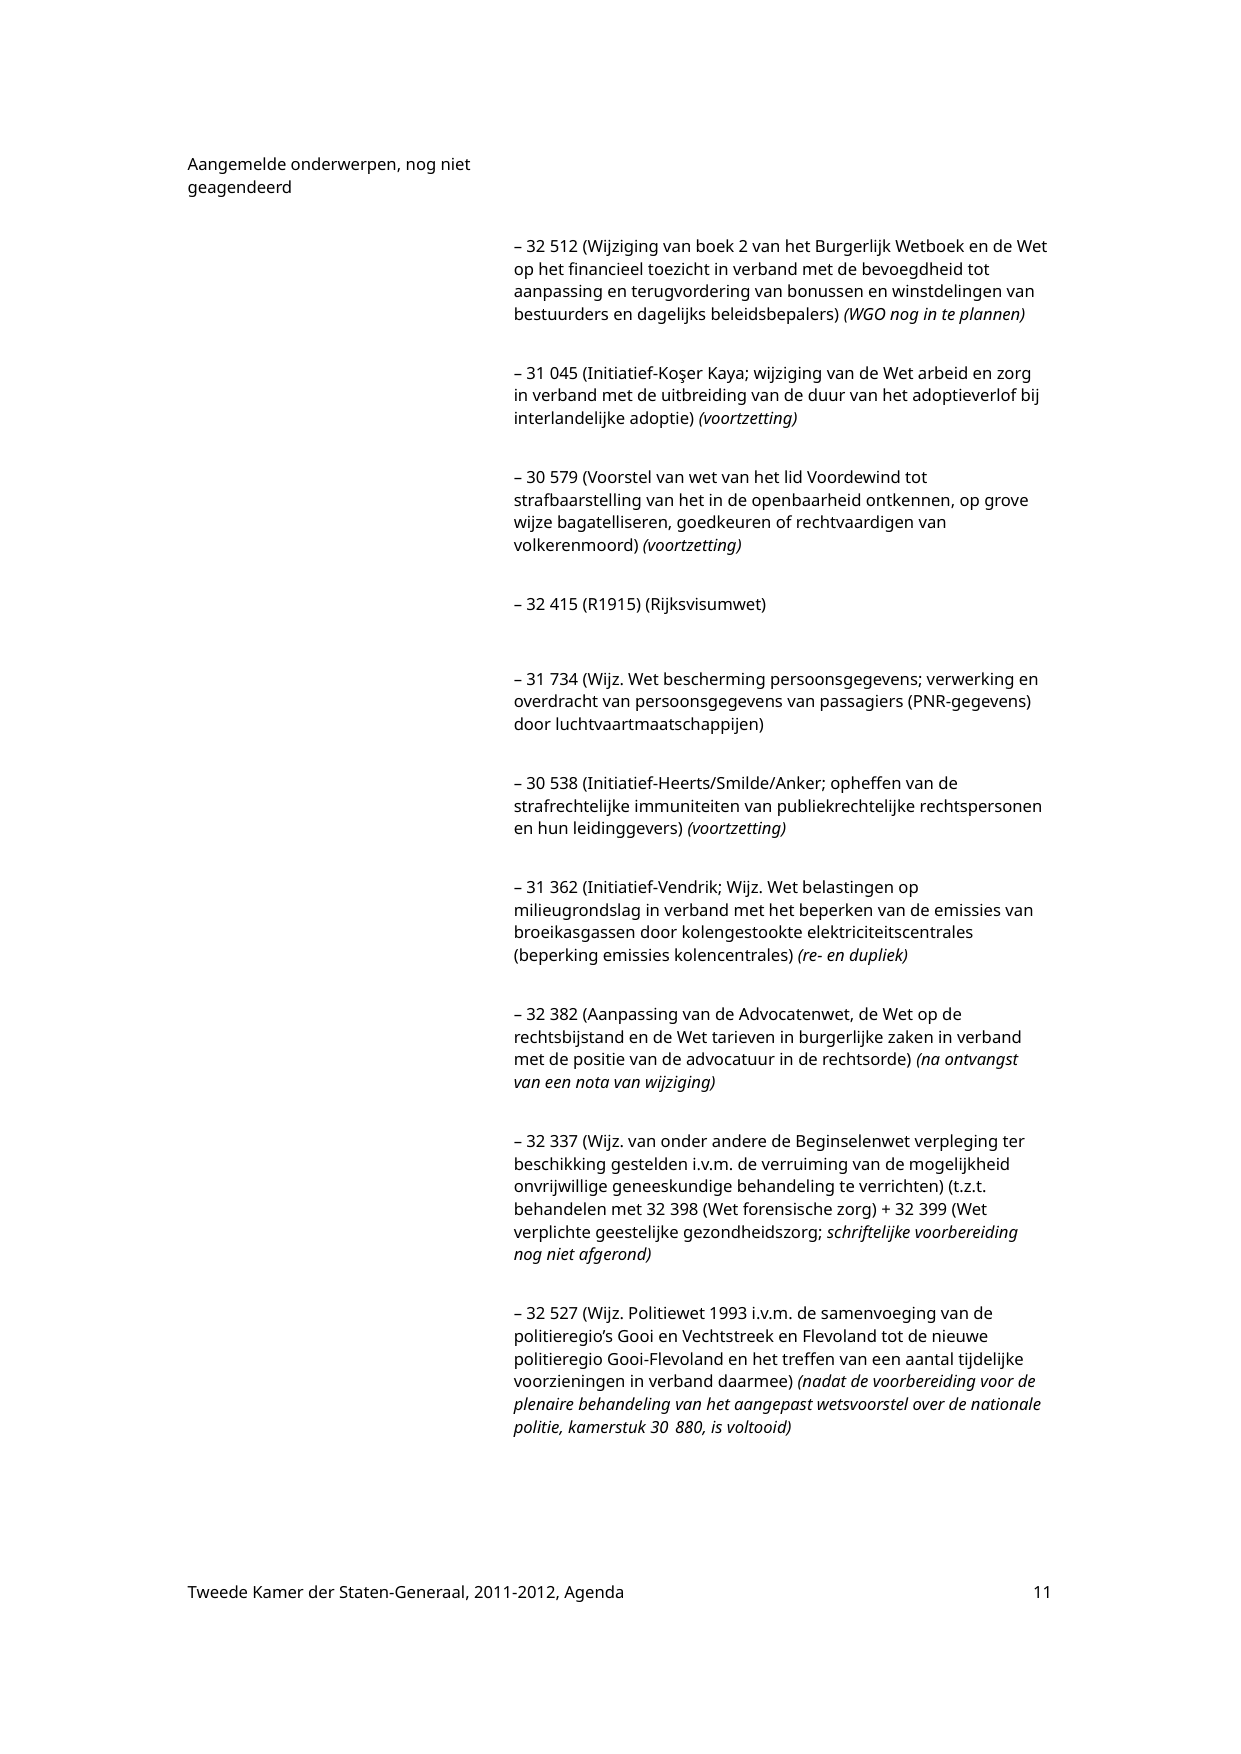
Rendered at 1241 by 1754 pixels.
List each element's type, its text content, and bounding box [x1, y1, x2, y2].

table_cell [188, 664, 490, 768]
table_cell [490, 664, 510, 768]
table_cell [490, 1126, 510, 1299]
table_cell [188, 1000, 490, 1126]
table_cell [188, 1299, 490, 1471]
table_cell – 31 045 (Initiatief-Koşer Kaya; wijziging van de Wet arbeid en zorg in verband met de uitbreiding van de duur van het adoptieverlof bij interlandelijke adoptie) (voortzetting) [510, 358, 1053, 462]
table_cell – 32 337 (Wijz. van onder andere de Beginselenwet verpleging ter beschikking gestelden i.v.m. de verruiming van de mogelijkheid onvrijwillige geneeskundige behandeling te verrichten) (t.z.t. behandelen met 32 398 (Wet forensische zorg) + 32 399 (Wet verplichte geestelijke gezondheidszorg; schriftelijke voorbereiding nog niet afgerond) [510, 1126, 1053, 1299]
table_cell [188, 358, 490, 462]
table_cell – 32 527 (Wijz. Politiewet 1993 i.v.m. de samenvoeging van de politieregio’s Gooi en Vechtstreek en Flevoland tot de nieuwe politieregio Gooi-Flevoland en het treffen van een aantal tijdelijke voorzieningen in verband daarmee) (nadat de voorbereiding voor de plenaire behandeling van het aangepast wetsvoorstel over de nationale politie, kamerstuk 30 880, is voltooid) [510, 1299, 1053, 1471]
table_cell [188, 1126, 490, 1299]
table_cell [490, 358, 510, 462]
table_cell – 31 362 (Initiatief-Vendrik; Wijz. Wet belastingen op milieugrondslag in verband met het beperken van de emissies van broeikasgassen door kolengestookte elektriciteitscentrales (beperking emissies kolencentrales) (re- en dupliek) [510, 873, 1053, 999]
table_cell – 32 382 (Aanpassing van de Advocatenwet, de Wet op de rechtsbijstand en de Wet tarieven in burgerlijke zaken in verband met de positie van de advocatuur in de rechtsorde) (na ontvangst van een nota van wijziging) [510, 1000, 1053, 1126]
table_cell – 31 734 (Wijz. Wet bescherming persoonsgegevens; verwerking en overdracht van persoonsgegevens van passagiers (PNR-gegevens) door luchtvaartmaatschappijen) [510, 664, 1053, 768]
table_cell – 30 579 (Voorstel van wet van het lid Voordewind tot strafbaarstelling van het in de openbaarheid ontkennen, op grove wijze bagatelliseren, goedkeuren of rechtvaardigen van volkerenmoord) (voortzetting) [510, 463, 1053, 589]
table_cell [188, 463, 490, 589]
table_cell – 32 512 (Wijziging van boek 2 van het Burgerlijk Wetboek en de Wet op het financieel toezicht in verband met de bevoegdheid tot aanpassing en terugvordering van bonussen en winstdelingen van bestuurders en dagelijks beleidsbepalers) (WGO nog in te plannen) [510, 231, 1053, 358]
table_header Aangemelde onderwerpen, nog niet geagendeerd [188, 150, 490, 231]
table_cell [188, 589, 490, 664]
table_cell – 30 538 (Initiatief-Heerts/Smilde/Anker; opheffen van de strafrechtelijke immuniteiten van publiekrechtelijke rechtspersonen en hun leidinggevers) (voortzetting) [510, 769, 1053, 873]
table_cell [490, 589, 510, 664]
table_cell [490, 1000, 510, 1126]
table_cell [490, 873, 510, 999]
table_cell – 32 415 (R1915) (Rijksvisumwet) [510, 589, 1053, 664]
table_cell [188, 873, 490, 999]
table_cell [490, 231, 510, 358]
table_header [510, 150, 1053, 231]
table_header [490, 150, 510, 231]
table_cell [490, 769, 510, 873]
table_cell [188, 769, 490, 873]
table_cell [188, 231, 490, 358]
table_cell [490, 463, 510, 589]
table_cell [490, 1299, 510, 1471]
